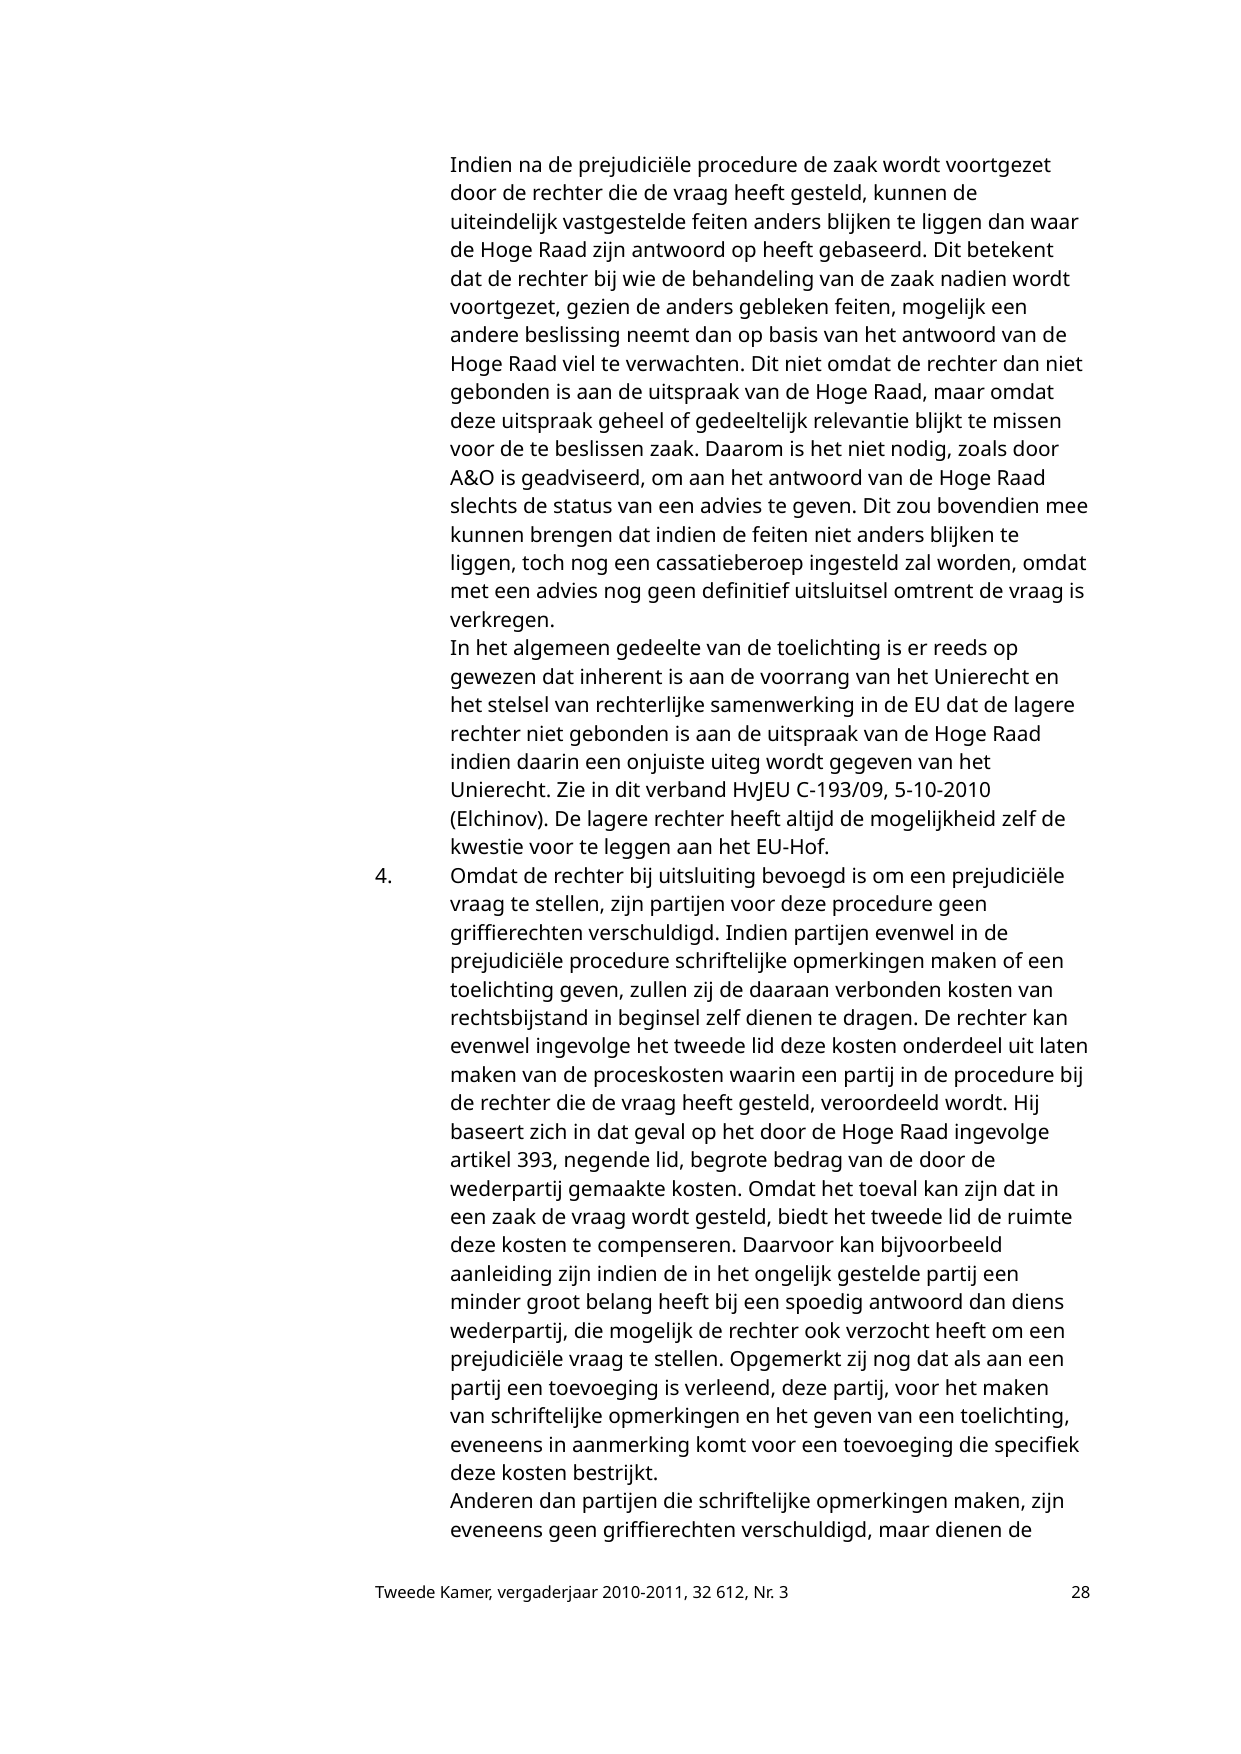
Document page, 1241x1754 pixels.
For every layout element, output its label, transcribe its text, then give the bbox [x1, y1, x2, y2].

list Anderen dan partijen die schriftelijke opmerkingen maken, zijn eveneens geen griffierechten verschuldigd, maar dienen de [375, 1487, 1090, 1543]
list Indien na de prejudiciële procedure de zaak wordt voortgezet door de rechter die de vraag heeft gesteld, kunnen de uiteindelijk vastgestelde feiten anders blijken te liggen dan waar de Hoge Raad zijn antwoord op heeft gebaseerd. Dit betekent dat de rechter bij wie de behandeling van de zaak nadien wordt voortgezet, gezien de anders gebleken feiten, mogelijk een andere beslissing neemt dan op basis van het antwoord van de Hoge Raad viel te verwachten. Dit niet omdat de rechter dan niet gebonden is aan de uitspraak van de Hoge Raad, maar omdat deze uitspraak geheel of gedeeltelijk relevantie blijkt te missen voor de te beslissen zaak. Daarom is het niet nodig, zoals door A&O is geadviseerd, om aan het antwoord van de Hoge Raad slechts de status van een advies te geven. Dit zou bovendien mee kunnen brengen dat indien de feiten niet anders blijken te liggen, toch nog een cassatieberoep ingesteld zal worden, omdat met een advies nog geen definitief uitsluitsel omtrent de vraag is verkregen. [375, 150, 1090, 633]
list In het algemeen gedeelte van de toelichting is er reeds op gewezen dat inherent is aan de voorrang van het Unierecht en het stelsel van rechterlijke samenwerking in de EU dat de lagere rechter niet gebonden is aan de uitspraak van de Hoge Raad indien daarin een onjuiste uiteg wordt gegeven van het Unierecht. Zie in dit verband HvJEU C-193/09, 5-10-2010 (Elchinov). De lagere rechter heeft altijd de mogelijkheid zelf de kwestie voor te leggen aan het EU-Hof. [375, 633, 1090, 861]
list Omdat de rechter bij uitsluiting bevoegd is om een prejudiciële vraag te stellen, zijn partijen voor deze procedure geen griffierechten verschuldigd. Indien partijen evenwel in de prejudiciële procedure schriftelijke opmerkingen maken of een toelichting geven, zullen zij de daaraan verbonden kosten van rechtsbijstand in beginsel zelf dienen te dragen. De rechter kan evenwel ingevolge het tweede lid deze kosten onderdeel uit laten maken van de proceskosten waarin een partij in de procedure bij de rechter die de vraag heeft gesteld, veroordeeld wordt. Hij baseert zich in dat geval op het door de Hoge Raad ingevolge artikel 393, negende lid, begrote bedrag van de door de wederpartij gemaakte kosten. Omdat het toeval kan zijn dat in een zaak de vraag wordt gesteld, biedt het tweede lid de ruimte deze kosten te compenseren. Daarvoor kan bijvoorbeeld aanleiding zijn indien de in het ongelijk gestelde partij een minder groot belang heeft bij een spoedig antwoord dan diens wederpartij, die mogelijk de rechter ook verzocht heeft om een prejudiciële vraag te stellen. Opgemerkt zij nog dat als aan een partij een toevoeging is verleend, deze partij, voor het maken van schriftelijke opmerkingen en het geven van een toelichting, eveneens in aanmerking komt voor een toevoeging die specifiek deze kosten bestrijkt. [375, 861, 1090, 1487]
